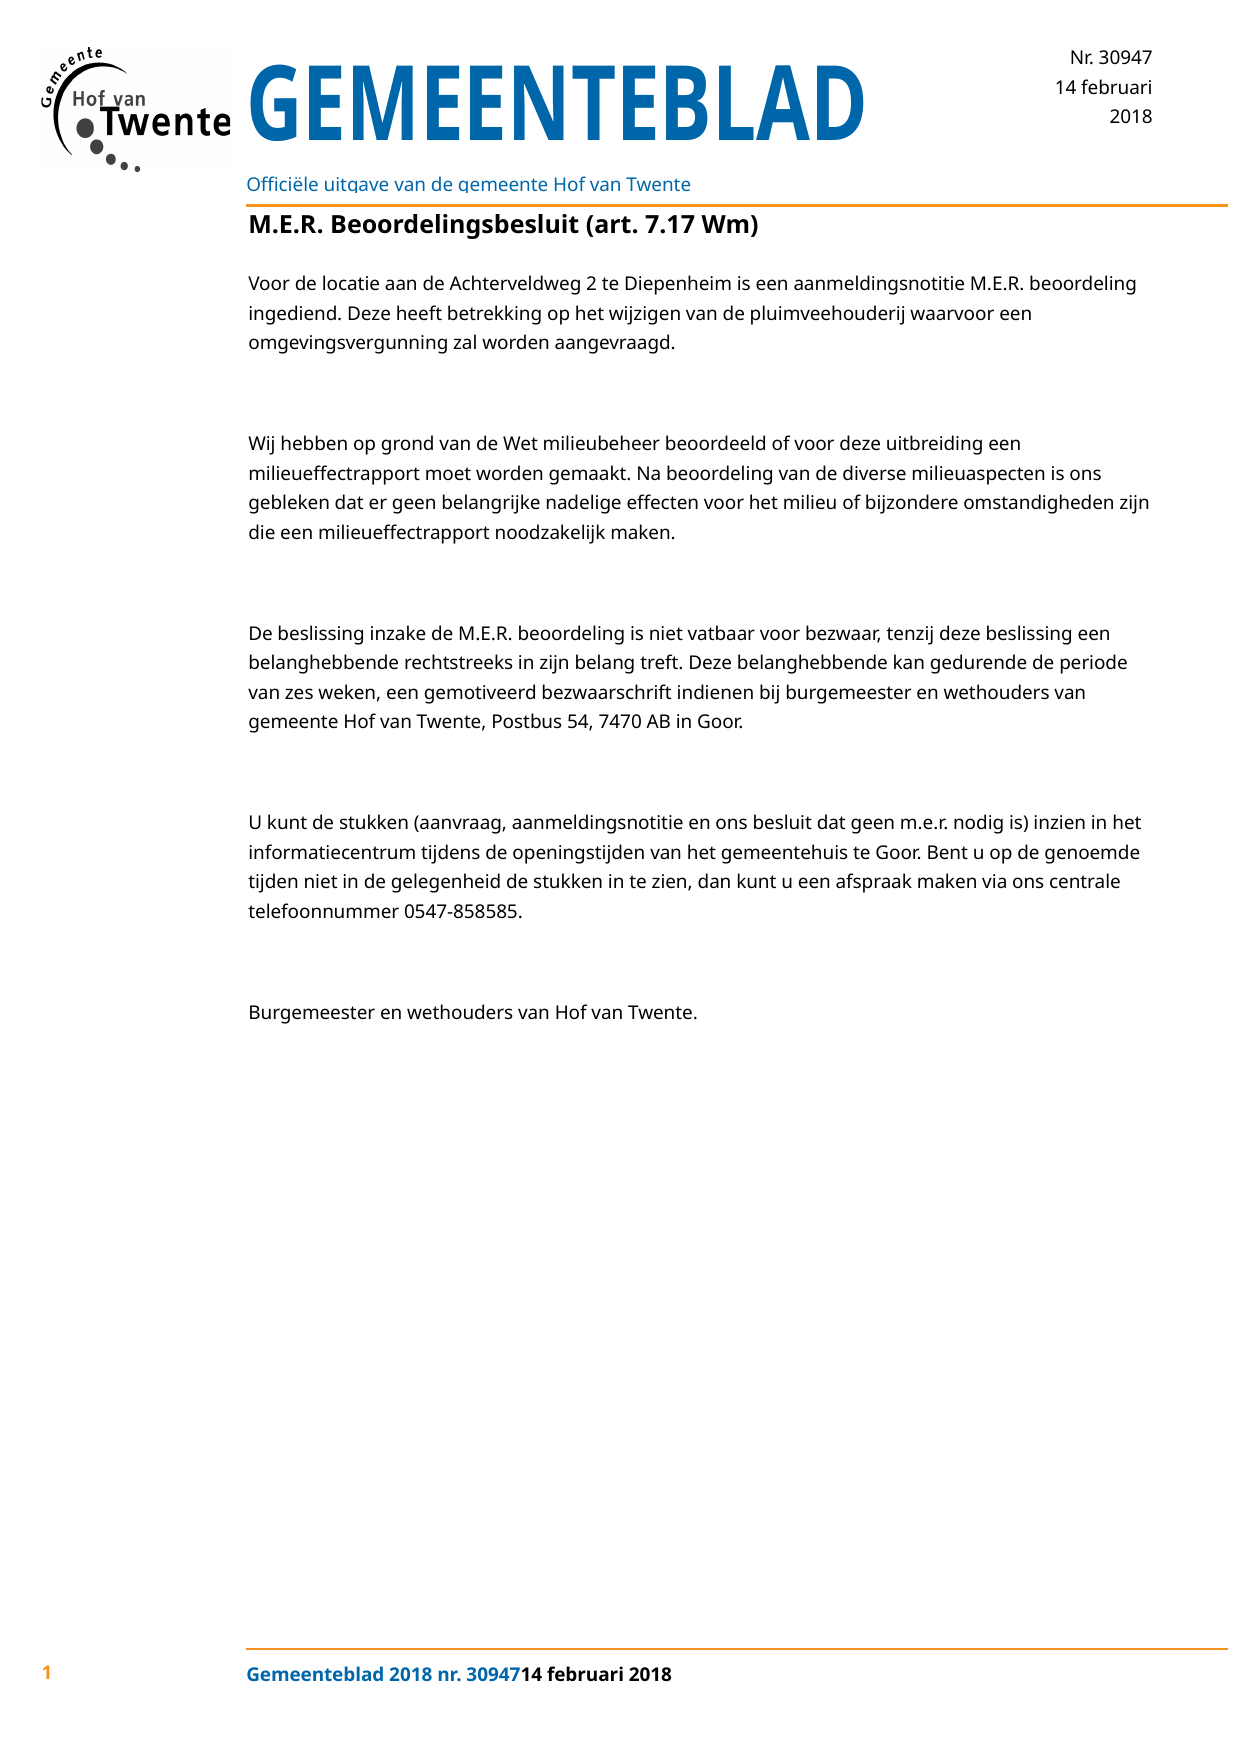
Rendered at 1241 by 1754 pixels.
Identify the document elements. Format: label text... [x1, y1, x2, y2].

text U kunt de stukken (aanvraag, aanmeldingsnotitie en ons besluit dat geen m.e.r. nodig is) inzien in het informatiecentrum tijdens de openingstijden van het gemeentehuis te Goor. Bent u op de genoemde tijden niet in de gelegenheid de stukken in te zien, dan kunt u een afspraak maken via ons centrale telefoonnummer 0547-858585. [248, 809, 1152, 924]
text M.E.R. Beoordelingsbesluit (art. 7.17 Wm) [248, 207, 1152, 241]
text Voor de locatie aan de Achterveldweg 2 te Diepenheim is een aanmeldingsnotitie M.E.R. beoordeling ingediend. Deze heeft betrekking op het wijzigen van de pluimveehouderij waarvoor een omgevingsvergunning zal worden aangevraagd. [248, 270, 1152, 355]
text De beslissing inzake de M.E.R. beoordeling is niet vatbaar voor bezwaar, tenzij deze beslissing een belanghebbende rechtstreeks in zijn belang treft. Deze belanghebbende kan gedurende de periode van zes weken, een gemotiveerd bezwaarschrift indienen bij burgemeester en wethouders van gemeente Hof van Twente, Postbus 54, 7470 AB in Goor. [248, 620, 1152, 734]
text Wij hebben op grond van de Wet milieubeheer beoordeeld of voor deze uitbreiding een milieueffectrapport moet worden gemaakt. Na beoordeling van de diverse milieuaspecten is ons gebleken dat er geen belangrijke nadelige effecten voor het milieu of bijzondere omstandigheden zijn die een milieueffectrapport noodzakelijk maken. [248, 430, 1152, 545]
picture [41, 47, 231, 172]
text Burgemeester en wethouders van Hof van Twente. [248, 999, 1152, 1025]
